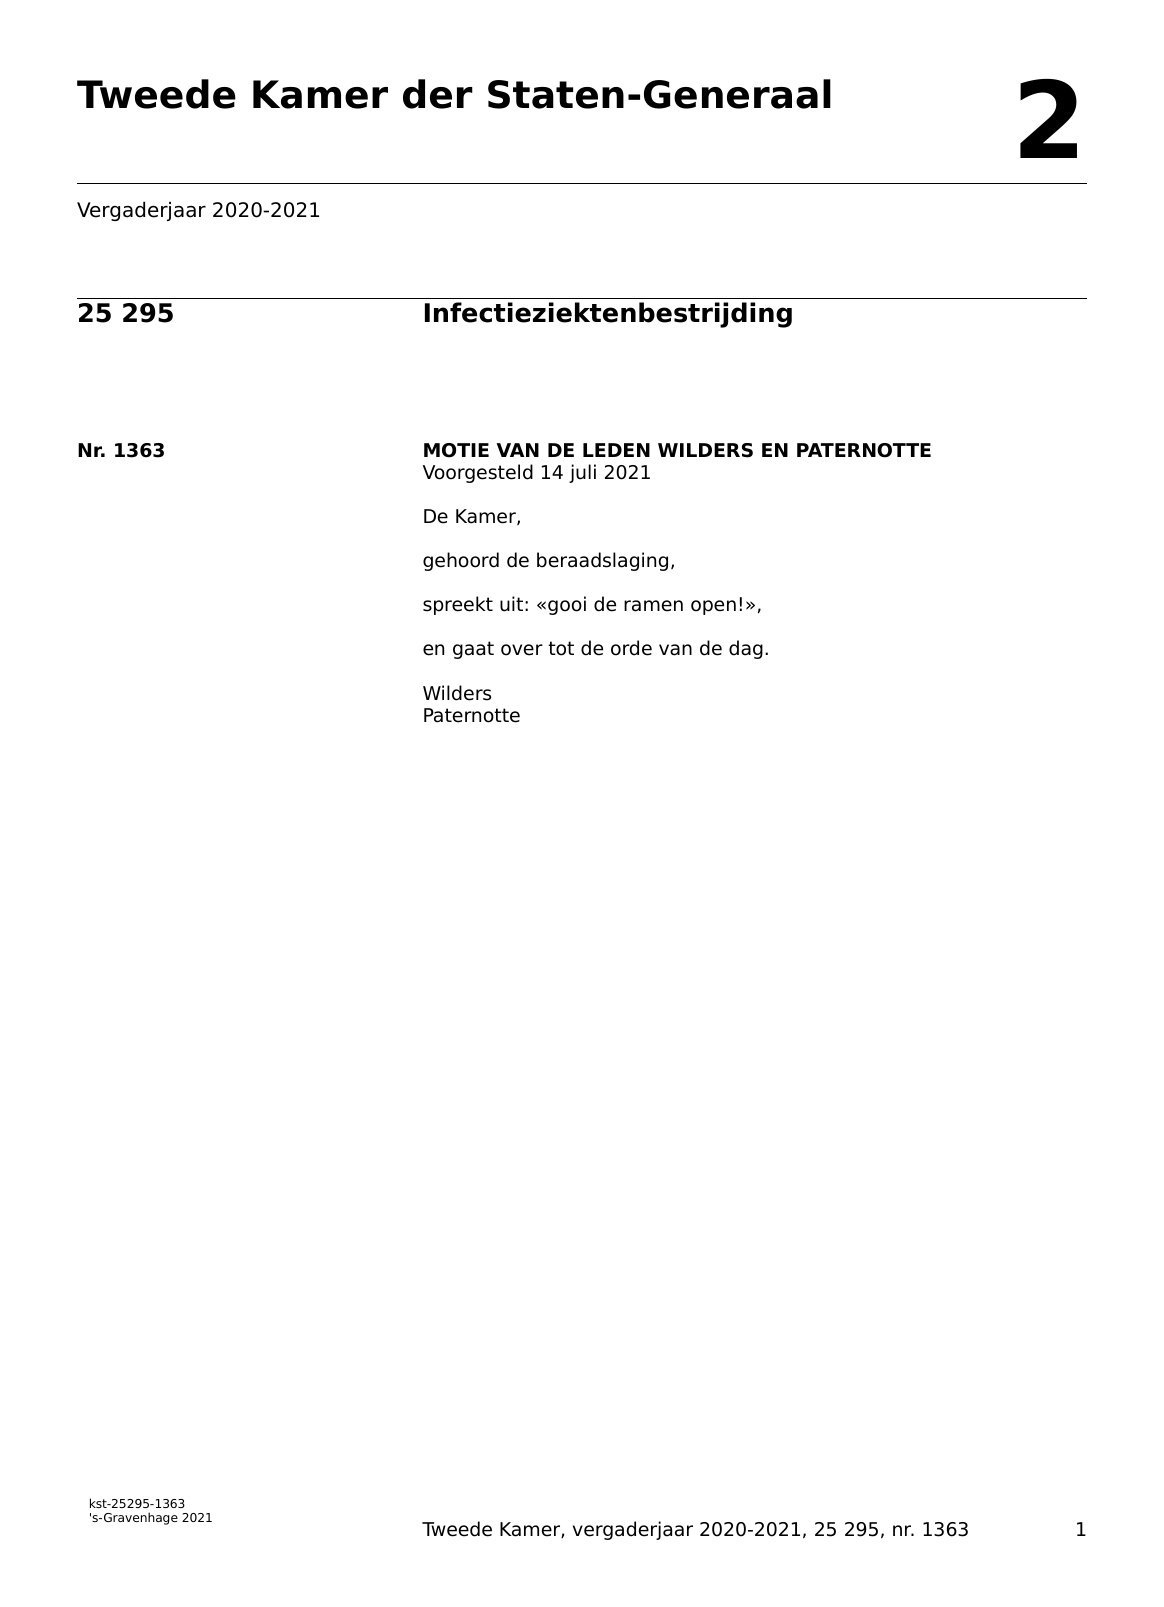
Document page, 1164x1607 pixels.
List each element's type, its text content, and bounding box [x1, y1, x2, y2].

text kst-25295-1363 [88, 1497, 323, 1511]
text 's-Gravenhage 2021 [88, 1511, 323, 1525]
table_header Tweede Kamer der Staten-Generaal [77, 59, 886, 183]
subtitle Nr. 1363 MOTIE VAN DE LEDEN WILDERS EN PATERNOTTE [77, 440, 1087, 462]
text Paternotte [422, 704, 1087, 726]
text De Kamer, [422, 506, 1087, 528]
table_cell Vergaderjaar 2020-2021 [77, 184, 1087, 298]
text Voorgesteld 14 juli 2021 [422, 462, 1087, 484]
text Wilders [422, 682, 1087, 704]
text spreekt uit: «gooi de ramen open!», [422, 594, 1087, 616]
table_header 2 [886, 59, 1087, 183]
text en gaat over tot de orde van de dag. [422, 638, 1087, 660]
subtitle 25 295 Infectieziektenbestrijding [77, 299, 1087, 329]
text gehoord de beraadslaging, [422, 550, 1087, 572]
